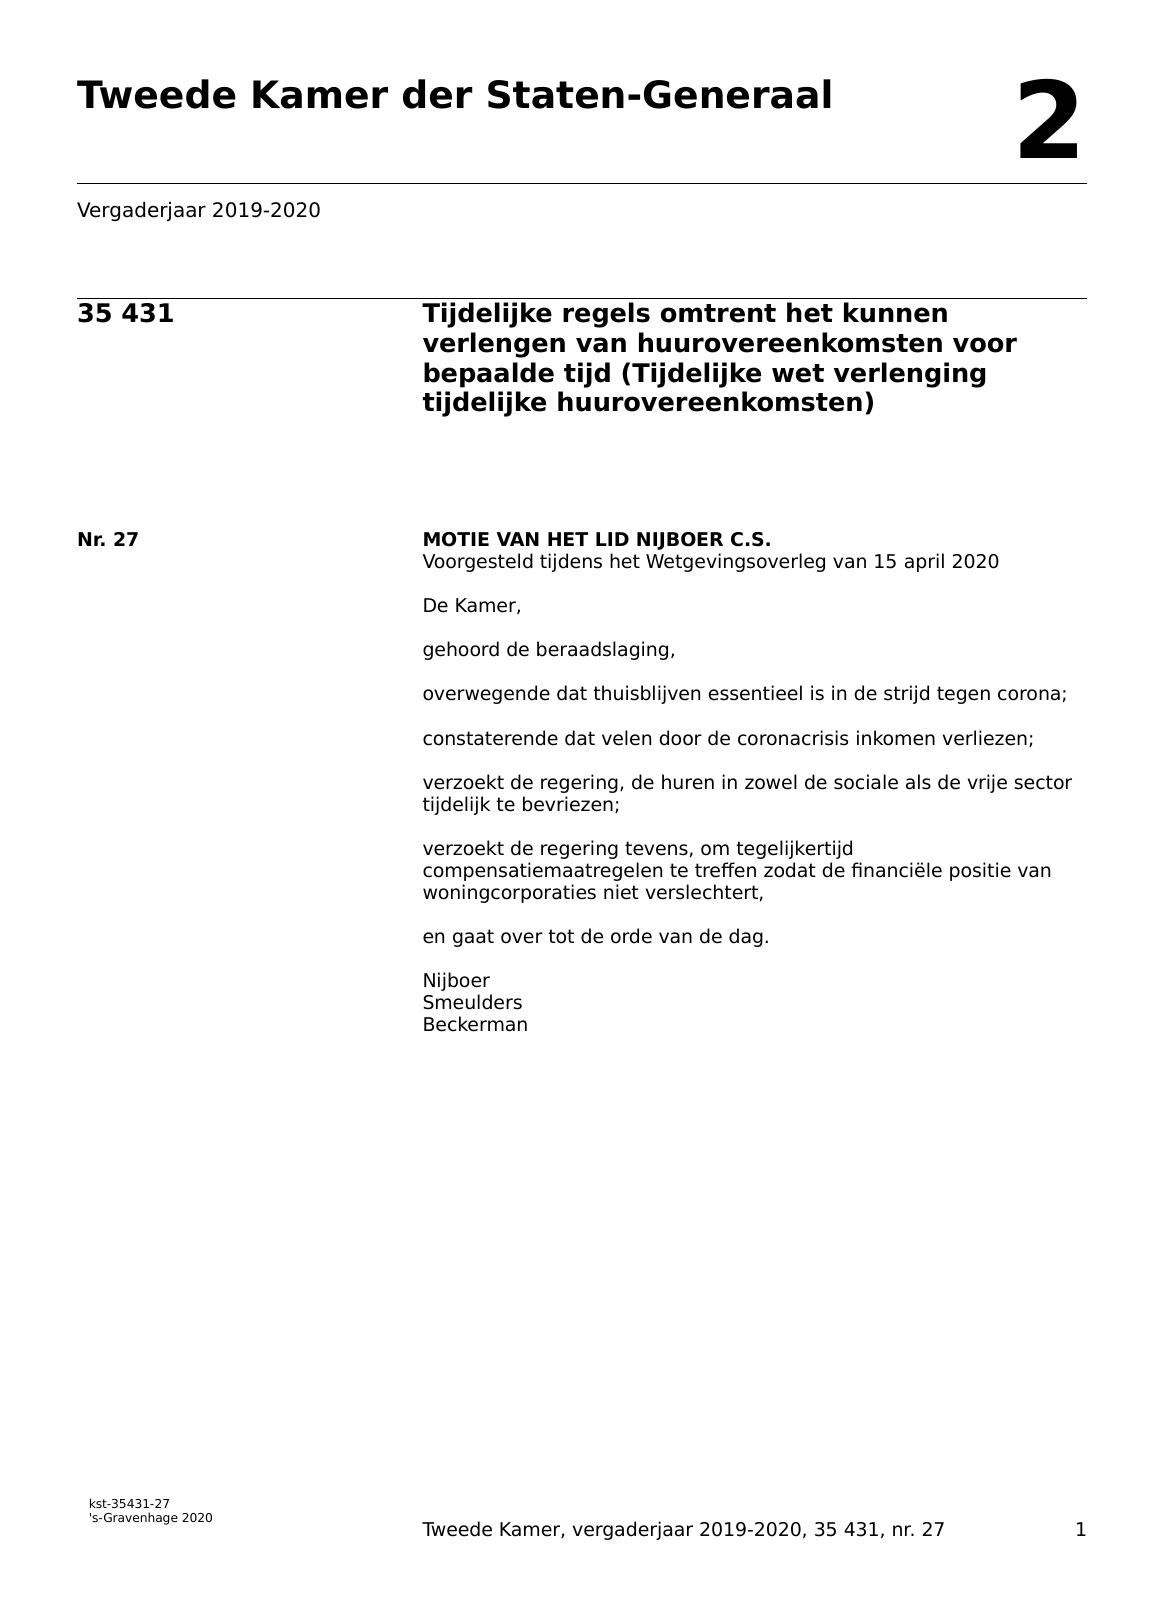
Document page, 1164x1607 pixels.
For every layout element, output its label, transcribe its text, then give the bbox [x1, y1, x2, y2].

subtitle Nr. 27 MOTIE VAN HET LID NIJBOER C.S. [77, 529, 1087, 551]
text en gaat over tot de orde van de dag. [422, 926, 1087, 948]
table_cell Vergaderjaar 2019-2020 [77, 184, 1087, 298]
text kst-35431-27 [88, 1497, 323, 1511]
text Voorgesteld tijdens het Wetgevingsoverleg van 15 april 2020 [422, 551, 1087, 573]
table_header Tweede Kamer der Staten-Generaal [77, 59, 886, 183]
text Smeulders [422, 992, 1087, 1014]
subtitle 35 431 Tijdelijke regels omtrent het kunnen verlengen van huurovereenkomsten voor bepaalde tijd (Tijdelijke wet verlenging tijdelijke huurovereenkomsten) [77, 299, 1087, 418]
text De Kamer, [422, 595, 1087, 617]
text gehoord de beraadslaging, [422, 639, 1087, 661]
text constaterende dat velen door de coronacrisis inkomen verliezen; [422, 727, 1087, 749]
text 's-Gravenhage 2020 [88, 1511, 323, 1525]
text Nijboer [422, 970, 1087, 992]
text verzoekt de regering, de huren in zowel de sociale als de vrije sector tijdelijk te bevriezen; [422, 772, 1087, 816]
text Beckerman [422, 1014, 1087, 1036]
text verzoekt de regering tevens, om tegelijkertijd compensatiemaatregelen te treffen zodat de financiële positie van woningcorporaties niet verslechtert, [422, 838, 1087, 904]
table_header 2 [886, 59, 1087, 183]
text overwegende dat thuisblijven essentieel is in de strijd tegen corona; [422, 683, 1087, 705]
